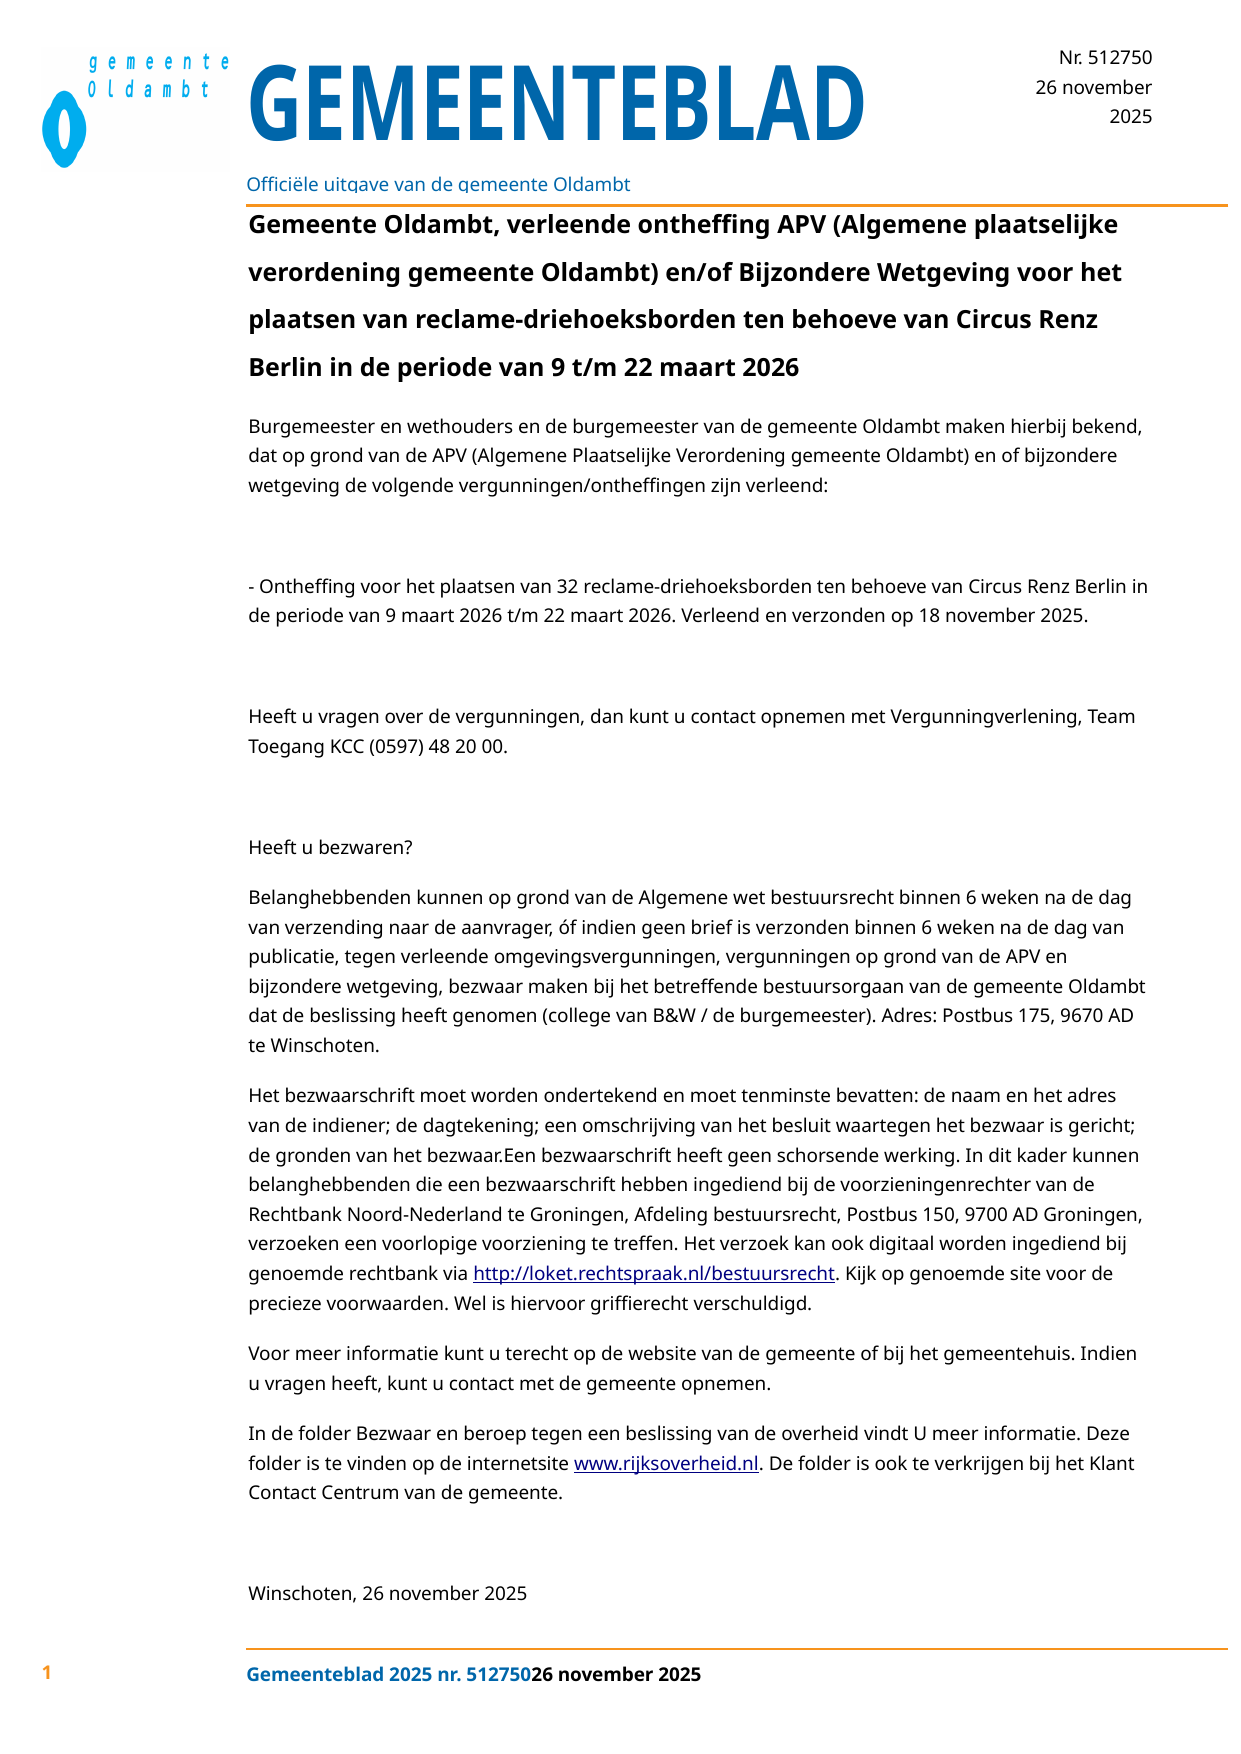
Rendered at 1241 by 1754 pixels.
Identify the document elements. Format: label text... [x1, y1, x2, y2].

text Gemeente Oldambt, verleende ontheffing APV (Algemene plaatselijke verordening gemeente Oldambt) en/of Bijzondere Wetgeving voor het plaatsen van reclame-driehoeksborden ten behoeve van Circus Renz Berlin in de periode van 9 t/m 22 maart 2026 [248, 207, 1152, 384]
text - Ontheffing voor het plaatsen van 32 reclame-driehoeksborden ten behoeve van Circus Renz Berlin in de periode van 9 maart 2026 t/m 22 maart 2026. Verleend en verzonden op 18 november 2025. [248, 573, 1152, 628]
text Heeft u vragen over de vergunningen, dan kunt u contact opnemen met Vergunningverlening, Team Toegang KCC (0597) 48 20 00. [248, 703, 1152, 759]
text Het bezwaarschrift moet worden ondertekend en moet tenminste bevatten: de naam en het adres van de indiener; de dagtekening; een omschrijving van het besluit waartegen het bezwaar is gericht; de gronden van het bezwaar.Een bezwaarschrift heeft geen schorsende werking. In dit kader kunnen belanghebbenden die een bezwaarschrift hebben ingediend bij de voorzieningenrechter van de Rechtbank Noord-Nederland te Groningen, Afdeling bestuursrecht, Postbus 150, 9700 AD Groningen, verzoeken een voorlopige voorziening te treffen. Het verzoek kan ook digitaal worden ingediend bij genoemde rechtbank via http://loket.rechtspraak.nl/bestuursrecht. Kijk op genoemde site voor de precieze voorwaarden. Wel is hiervoor griffierecht verschuldigd. [248, 1083, 1152, 1316]
picture [41, 47, 231, 172]
text In de folder Bezwaar en beroep tegen een beslissing van de overheid vindt U meer informatie. Deze folder is te vinden op de internetsite www.rijksoverheid.nl. De folder is ook te verkrijgen bij het Klant Contact Centrum van de gemeente. [248, 1420, 1152, 1505]
text Belanghebbenden kunnen op grond van de Algemene wet bestuursrecht binnen 6 weken na de dag van verzending naar de aanvrager, óf indien geen brief is verzonden binnen 6 weken na de dag van publicatie, tegen verleende omgevingsvergunningen, vergunningen op grond van de APV en bijzondere wetgeving, bezwaar maken bij het betreffende bestuursorgaan van de gemeente Oldambt dat de beslissing heeft genomen (college van B&W / de burgemeester). Adres: Postbus 175, 9670 AD te Winschoten. [248, 884, 1152, 1058]
text Heeft u bezwaren? [248, 834, 1152, 860]
text Burgemeester en wethouders en de burgemeester van de gemeente Oldambt maken hierbij bekend, dat op grond van de APV (Algemene Plaatselijke Verordening gemeente Oldambt) en of bijzondere wetgeving de volgende vergunningen/ontheffingen zijn verleend: [248, 413, 1152, 498]
text Winschoten, 26 november 2025 [248, 1580, 1152, 1606]
text Voor meer informatie kunt u terecht op de website van de gemeente of bij het gemeentehuis. Indien u vragen heeft, kunt u contact met de gemeente opnemen. [248, 1340, 1152, 1396]
